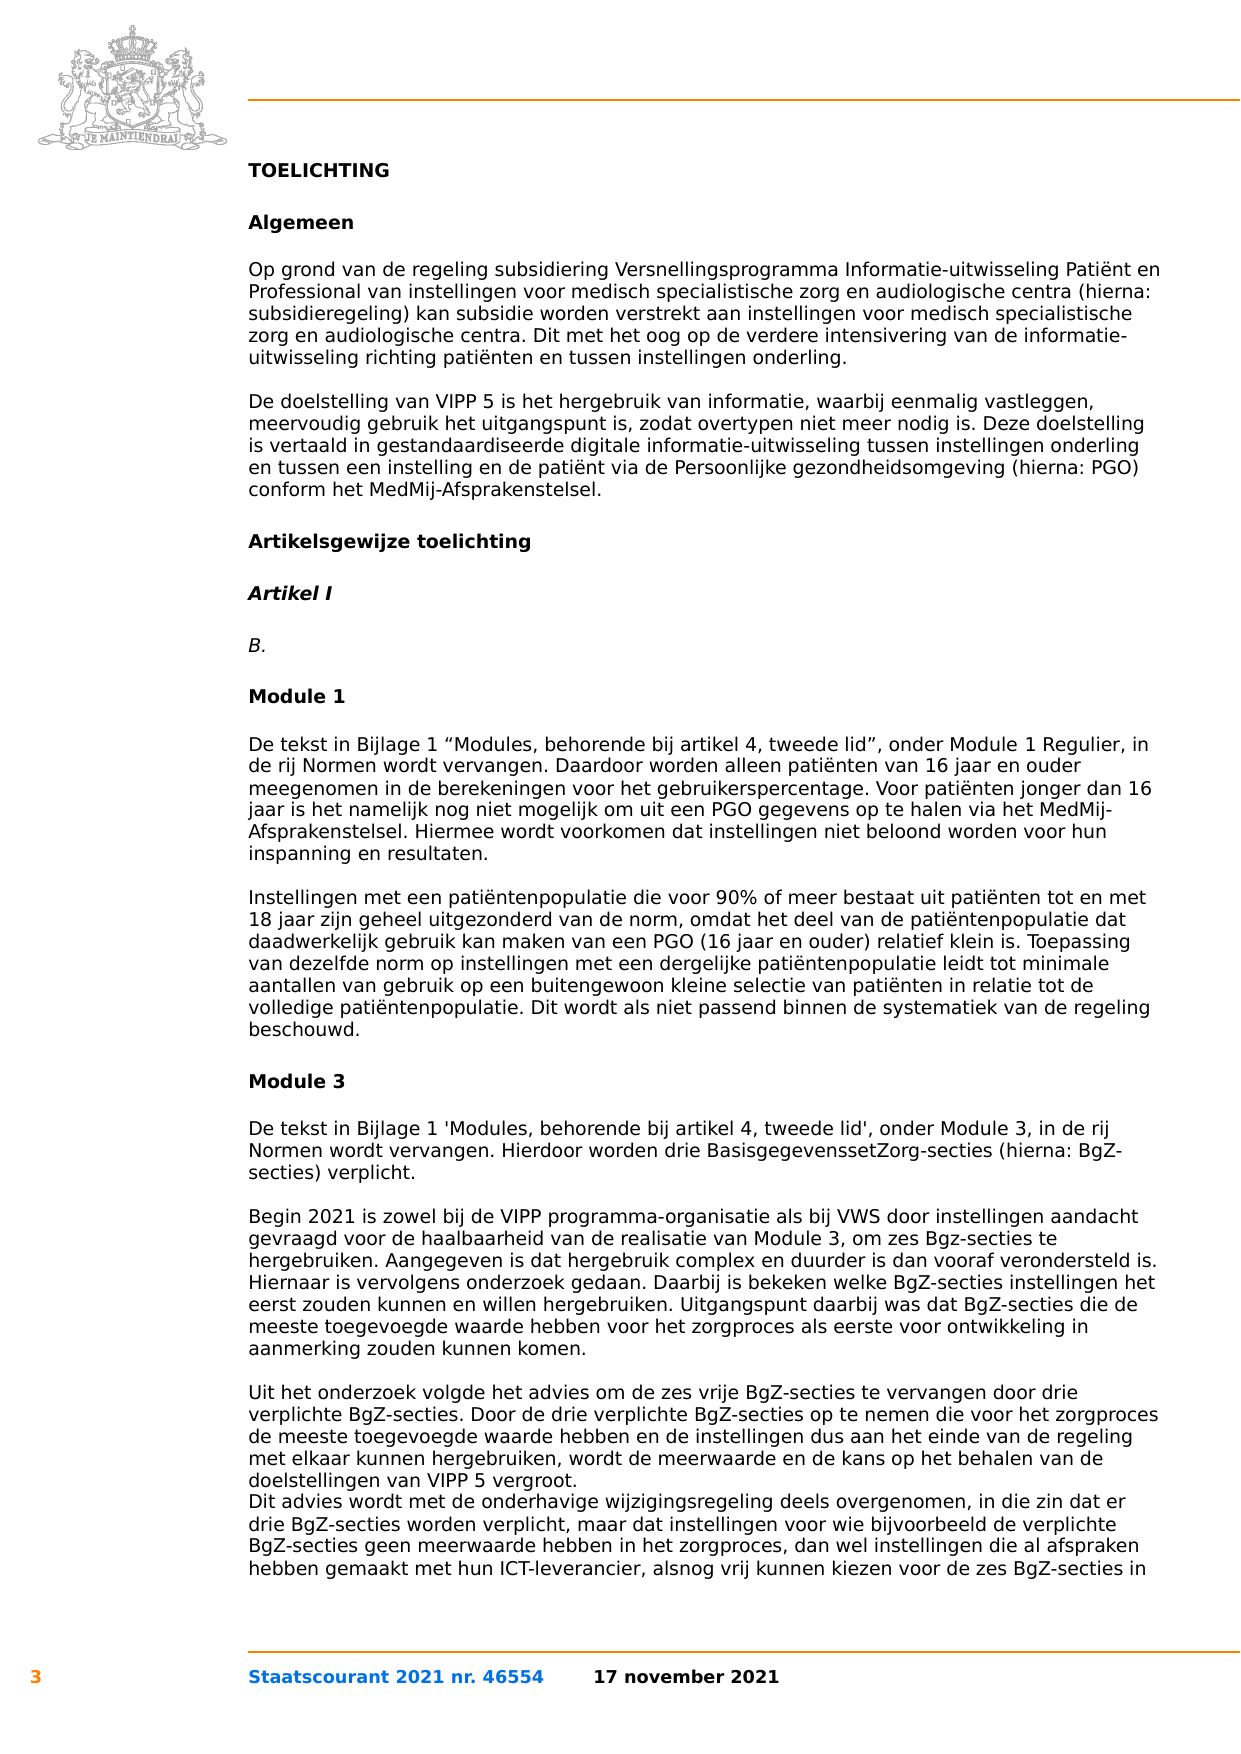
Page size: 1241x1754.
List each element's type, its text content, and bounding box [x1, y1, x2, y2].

text De tekst in Bijlage 1 'Modules, behorende bij artikel 4, tweede lid', onder Module 3, in de rij Normen wordt vervangen. Hierdoor worden drie BasisgegevenssetZorg-secties (hierna: BgZ-secties) verplicht. [248, 1118, 1163, 1184]
subtitle B. [248, 634, 1163, 656]
text De tekst in Bijlage 1 “Modules, behorende bij artikel 4, tweede lid”, onder Module 1 Regulier, in de rij Normen wordt vervangen. Daardoor worden alleen patiënten van 16 jaar en ouder meegenomen in de berekeningen voor het gebruikerspercentage. Voor patiënten jonger dan 16 jaar is het namelijk nog niet mogelijk om uit een PGO gegevens op te halen via het MedMij-Afsprakenstelsel. Hiermee wordt voorkomen dat instellingen niet beloond worden voor hun inspanning en resultaten. [248, 733, 1163, 865]
subtitle Artikelsgewijze toelichting [248, 531, 1163, 552]
text De doelstelling van VIPP 5 is het hergebruik van informatie, waarbij eenmalig vastleggen, meervoudig gebruik het uitgangspunt is, zodat overtypen niet meer nodig is. Deze doelstelling is vertaald in gestandaardiseerde digitale informatie-uitwisseling tussen instellingen onderling en tussen een instelling en de patiënt via de Persoonlijke gezondheidsomgeving (hierna: PGO) conform het MedMij-Afsprakenstelsel. [248, 391, 1163, 501]
text Dit advies wordt met de onderhavige wijzigingsregeling deels overgenomen, in die zin dat er drie BgZ-secties worden verplicht, maar dat instellingen voor wie bijvoorbeeld de verplichte BgZ-secties geen meerwaarde hebben in het zorgproces, dan wel instellingen die al afspraken hebben gemaakt met hun ICT-leverancier, alsnog vrij kunnen kiezen voor de zes BgZ-secties in [248, 1491, 1163, 1579]
text Uit het onderzoek volgde het advies om de zes vrije BgZ-secties te vervangen door drie verplichte BgZ-secties. Door de drie verplichte BgZ-secties op te nemen die voor het zorgproces de meeste toegevoegde waarde hebben en de instellingen dus aan het einde van de regeling met elkaar kunnen hergebruiken, wordt de meerwaarde en de kans op het behalen van de doelstellingen van VIPP 5 vergroot. [248, 1382, 1163, 1491]
subtitle TOELICHTING [248, 160, 1163, 182]
text Op grond van de regeling subsidiering Versnellingsprogramma Informatie-uitwisseling Patiënt en Professional van instellingen voor medisch specialistische zorg en audiologische centra (hierna: subsidieregeling) kan subsidie worden verstrekt aan instellingen voor medisch specialistische zorg en audiologische centra. Dit met het oog op de verdere intensivering van de informatie-uitwisseling richting patiënten en tussen instellingen onderling. [248, 259, 1163, 369]
subtitle Algemeen [248, 212, 1163, 234]
subtitle Artikel I [248, 582, 1163, 604]
picture [38, 25, 227, 150]
text Begin 2021 is zowel bij de VIPP programma-organisatie als bij VWS door instellingen aandacht gevraagd voor de haalbaarheid van de realisatie van Module 3, om zes Bgz-secties te hergebruiken. Aangegeven is dat hergebruik complex en duurder is dan vooraf verondersteld is. Hiernaar is vervolgens onderzoek gedaan. Daarbij is bekeken welke BgZ-secties instellingen het eerst zouden kunnen en willen hergebruiken. Uitgangspunt daarbij was dat BgZ-secties die de meeste toegevoegde waarde hebben voor het zorgproces als eerste voor ontwikkeling in aanmerking zouden kunnen komen. [248, 1206, 1163, 1360]
subtitle Module 1 [248, 686, 1163, 708]
text Instellingen met een patiëntenpopulatie die voor 90% of meer bestaat uit patiënten tot en met 18 jaar zijn geheel uitgezonderd van de norm, omdat het deel van de patiëntenpopulatie dat daadwerkelijk gebruik kan maken van een PGO (16 jaar en ouder) relatief klein is. Toepassing van dezelfde norm op instellingen met een dergelijke patiëntenpopulatie leidt tot minimale aantallen van gebruik op een buitengewoon kleine selectie van patiënten in relatie tot de volledige patiëntenpopulatie. Dit wordt als niet passend binnen de systematiek van de regeling beschouwd. [248, 887, 1163, 1041]
subtitle Module 3 [248, 1071, 1163, 1093]
